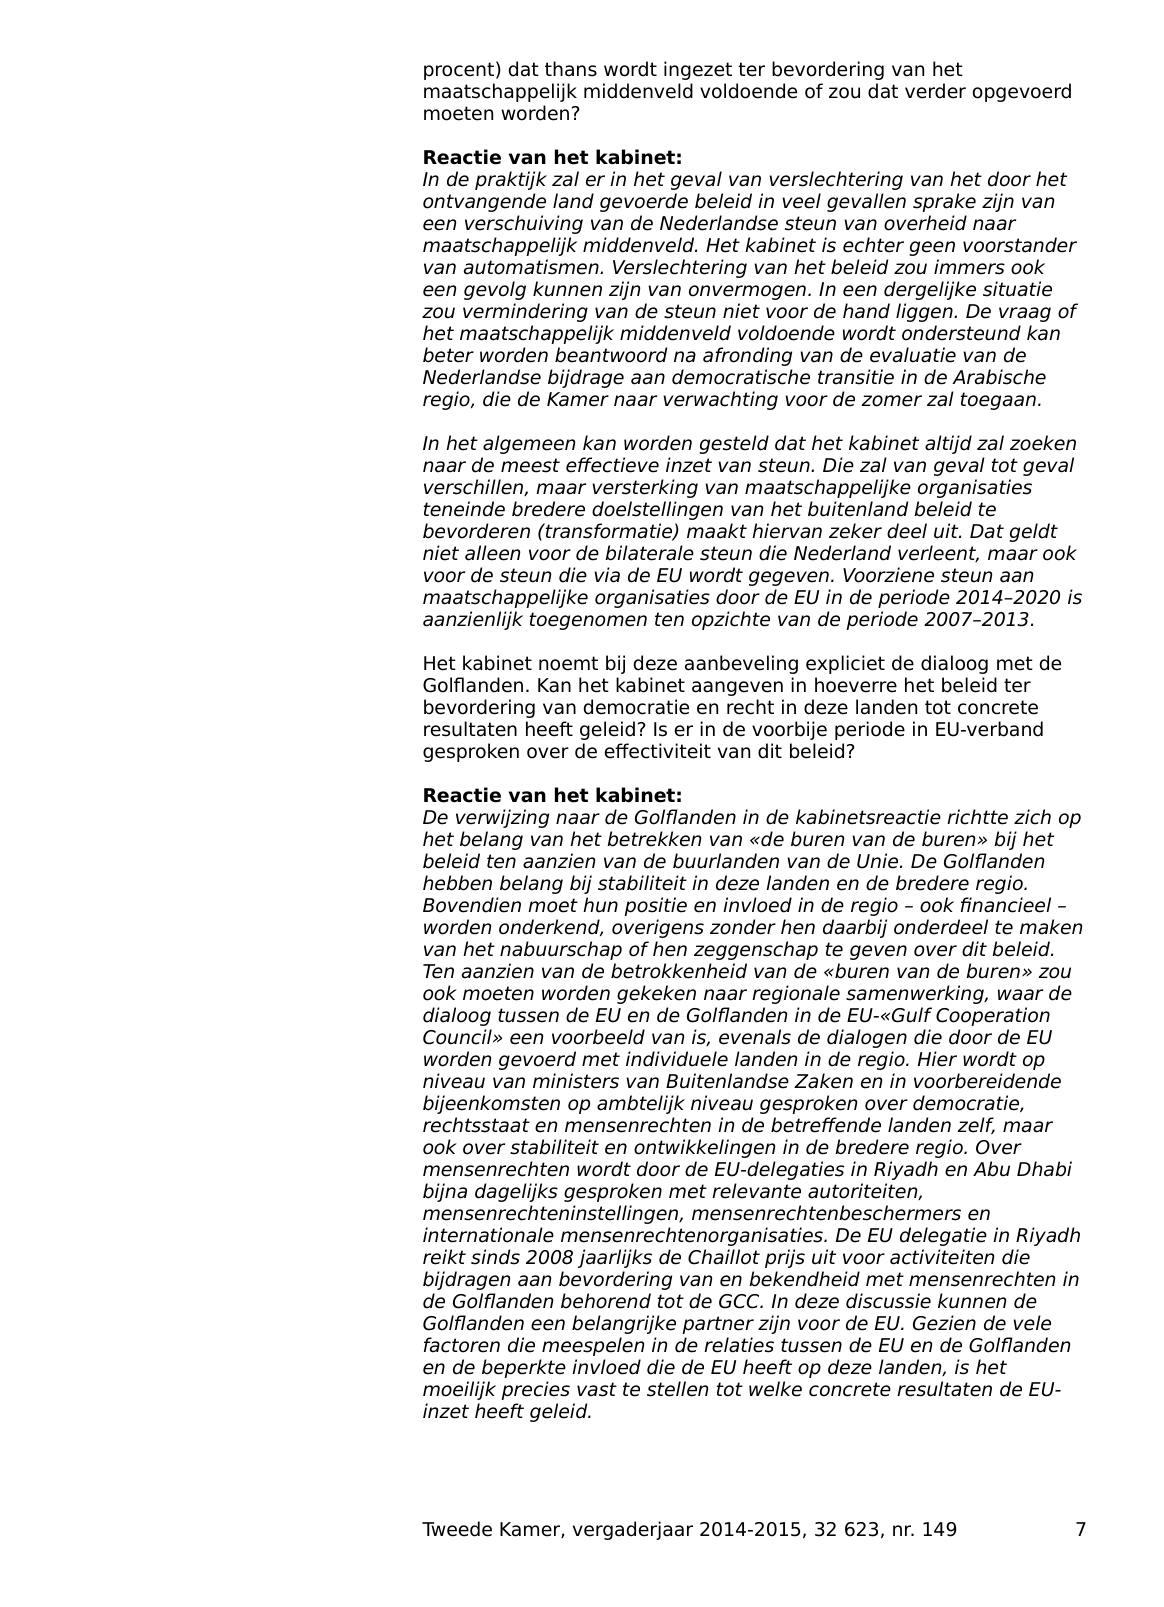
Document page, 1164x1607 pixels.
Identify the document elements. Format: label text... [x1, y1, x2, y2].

text In het algemeen kan worden gesteld dat het kabinet altijd zal zoeken naar de meest effectieve inzet van steun. Die zal van geval tot geval verschillen, maar versterking van maatschappelijke organisaties teneinde bredere doelstellingen van het buitenland beleid te bevorderen (transformatie) maakt hiervan zeker deel uit. Dat geldt niet alleen voor de bilaterale steun die Nederland verleent, maar ook voor de steun die via de EU wordt gegeven. Voorziene steun aan maatschappelijke organisaties door de EU in de periode 2014–2020 is aanzienlijk toegenomen ten opzichte van de periode 2007–2013. [422, 433, 1087, 631]
text De verwijzing naar de Golflanden in de kabinetsreactie richtte zich op het belang van het betrekken van «de buren van de buren» bij het beleid ten aanzien van de buurlanden van de Unie. De Golflanden hebben belang bij stabiliteit in deze landen en de bredere regio. Bovendien moet hun positie en invloed in de regio – ook financieel – worden onderkend, overigens zonder hen daarbij onderdeel te maken van het nabuurschap of hen zeggenschap te geven over dit beleid. Ten aanzien van de betrokkenheid van de «buren van de buren» zou ook moeten worden gekeken naar regionale samenwerking, waar de dialoog tussen de EU en de Golflanden in de EU-«Gulf Cooperation Council» een voorbeeld van is, evenals de dialogen die door de EU worden gevoerd met individuele landen in de regio. Hier wordt op niveau van ministers van Buitenlandse Zaken en in voorbereidende bijeenkomsten op ambtelijk niveau gesproken over democratie, rechtsstaat en mensenrechten in de betreffende landen zelf, maar ook over stabiliteit en ontwikkelingen in de bredere regio. Over mensenrechten wordt door de EU-delegaties in Riyadh en Abu Dhabi bijna dagelijks gesproken met relevante autoriteiten, mensenrechteninstellingen, mensenrechtenbeschermers en internationale mensenrechtenorganisaties. De EU delegatie in Riyadh reikt sinds 2008 jaarlijks de Chaillot prijs uit voor activiteiten die bijdragen aan bevordering van en bekendheid met mensenrechten in de Golflanden behorend tot de GCC. In deze discussie kunnen de Golflanden een belangrijke partner zijn voor de EU. Gezien de vele factoren die meespelen in de relaties tussen de EU en de Golflanden en de beperkte invloed die de EU heeft op deze landen, is het moeilijk precies vast te stellen tot welke concrete resultaten de EU-inzet heeft geleid. [422, 807, 1087, 1423]
text procent) dat thans wordt ingezet ter bevordering van het maatschappelijk middenveld voldoende of zou dat verder opgevoerd moeten worden? [422, 59, 1087, 125]
text Reactie van het kabinet: [422, 147, 1087, 169]
text In de praktijk zal er in het geval van verslechtering van het door het ontvangende land gevoerde beleid in veel gevallen sprake zijn van een verschuiving van de Nederlandse steun van overheid naar maatschappelijk middenveld. Het kabinet is echter geen voorstander van automatismen. Verslechtering van het beleid zou immers ook een gevolg kunnen zijn van onvermogen. In een dergelijke situatie zou vermindering van de steun niet voor de hand liggen. De vraag of het maatschappelijk middenveld voldoende wordt ondersteund kan beter worden beantwoord na afronding van de evaluatie van de Nederlandse bijdrage aan democratische transitie in de Arabische regio, die de Kamer naar verwachting voor de zomer zal toegaan. [422, 169, 1087, 411]
text Het kabinet noemt bij deze aanbeveling expliciet de dialoog met de Golflanden. Kan het kabinet aangeven in hoeverre het beleid ter bevordering van democratie en recht in deze landen tot concrete resultaten heeft geleid? Is er in de voorbije periode in EU-verband gesproken over de effectiviteit van dit beleid? [422, 653, 1087, 763]
text Reactie van het kabinet: [422, 785, 1087, 807]
